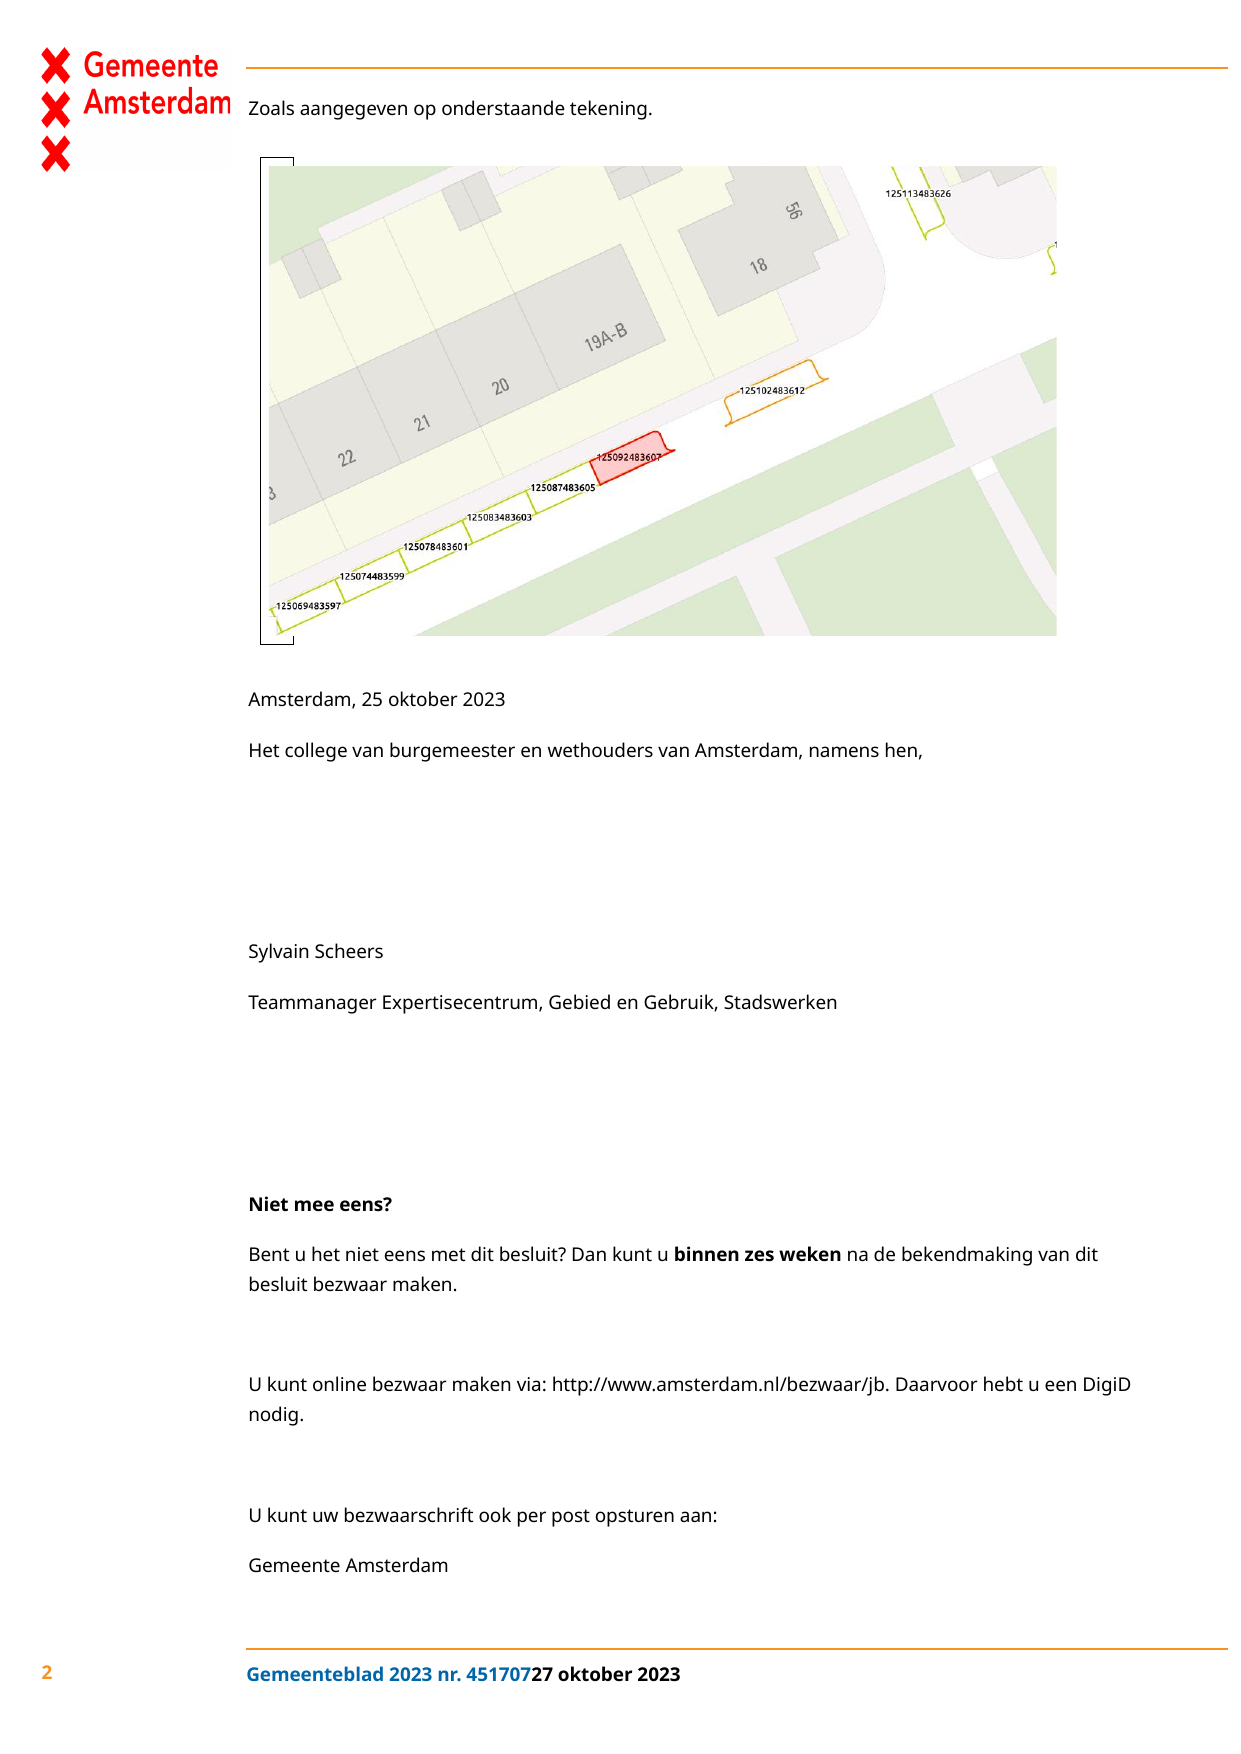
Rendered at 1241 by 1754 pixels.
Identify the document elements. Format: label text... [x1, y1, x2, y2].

text U kunt online bezwaar maken via: http://www.amsterdam.nl/bezwaar/jb. Daarvoor hebt u een DigiD nodig. [248, 1372, 1152, 1427]
picture [41, 47, 231, 172]
text Zoals aangegeven op onderstaande tekening. [248, 95, 1152, 121]
text Teammanager Expertisecentrum, Gebied en Gebruik, Stadswerken [248, 989, 1152, 1015]
text Niet mee eens? [248, 1191, 1152, 1217]
text Gemeente Amsterdam [248, 1552, 1152, 1578]
text Amsterdam, 25 oktober 2023 [248, 687, 1152, 712]
text Bent u het niet eens met dit besluit? Dan kunt u binnen zes weken na de bekendmaking van dit besluit bezwaar maken. [248, 1241, 1152, 1297]
text Sylvain Scheers [248, 939, 1152, 964]
picture [268, 166, 1057, 636]
text Het college van burgemeester en wethouders van Amsterdam, namens hen, [248, 737, 1152, 763]
text U kunt uw bezwaarschrift ook per post opsturen aan: [248, 1502, 1152, 1528]
